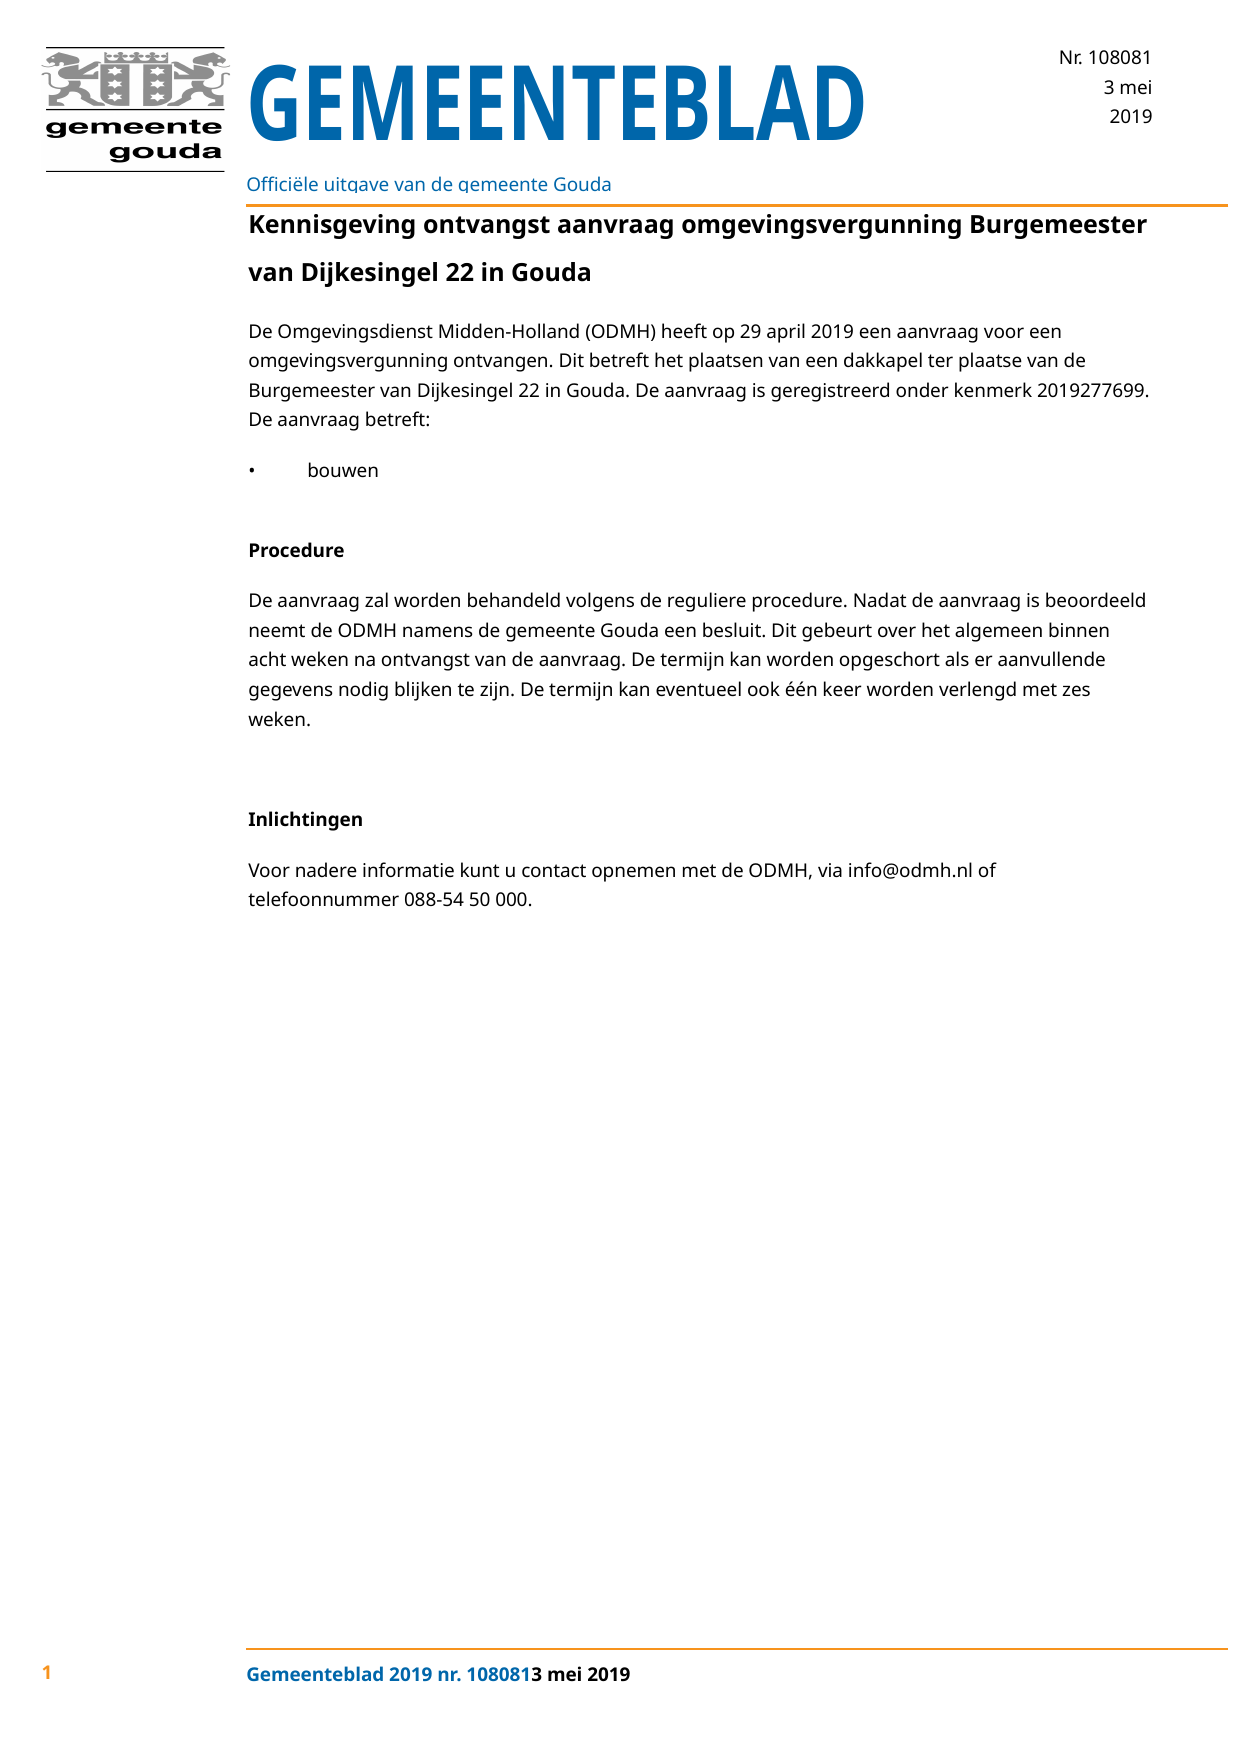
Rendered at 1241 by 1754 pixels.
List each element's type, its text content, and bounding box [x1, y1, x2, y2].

text Inlichtingen [248, 807, 1152, 832]
text De Omgevingsdienst Midden-Holland (ODMH) heeft op 29 april 2019 een aanvraag voor een omgevingsvergunning ontvangen. Dit betreft het plaatsen van een dakkapel ter plaatse van de Burgemeester van Dijkesingel 22 in Gouda. De aanvraag is geregistreerd onder kenmerk 2019277699. De aanvraag betreft: [248, 318, 1152, 432]
picture [41, 47, 231, 172]
text Procedure [248, 537, 1152, 563]
list bouwen [248, 457, 1152, 483]
text Kennisgeving ontvangst aanvraag omgevingsvergunning Burgemeester van Dijkesingel 22 in Gouda [248, 207, 1152, 288]
text De aanvraag zal worden behandeld volgens de reguliere procedure. Nadat de aanvraag is beoordeeld neemt de ODMH namens de gemeente Gouda een besluit. Dit gebeurt over het algemeen binnen acht weken na ontvangst van de aanvraag. De termijn kan worden opgeschort als er aanvullende gegevens nodig blijken te zijn. De termijn kan eventueel ook één keer worden verlengd met zes weken. [248, 587, 1152, 732]
text Voor nadere informatie kunt u contact opnemen met de ODMH, via info@odmh.nl of telefoonnummer 088-54 50 000. [248, 857, 1152, 912]
